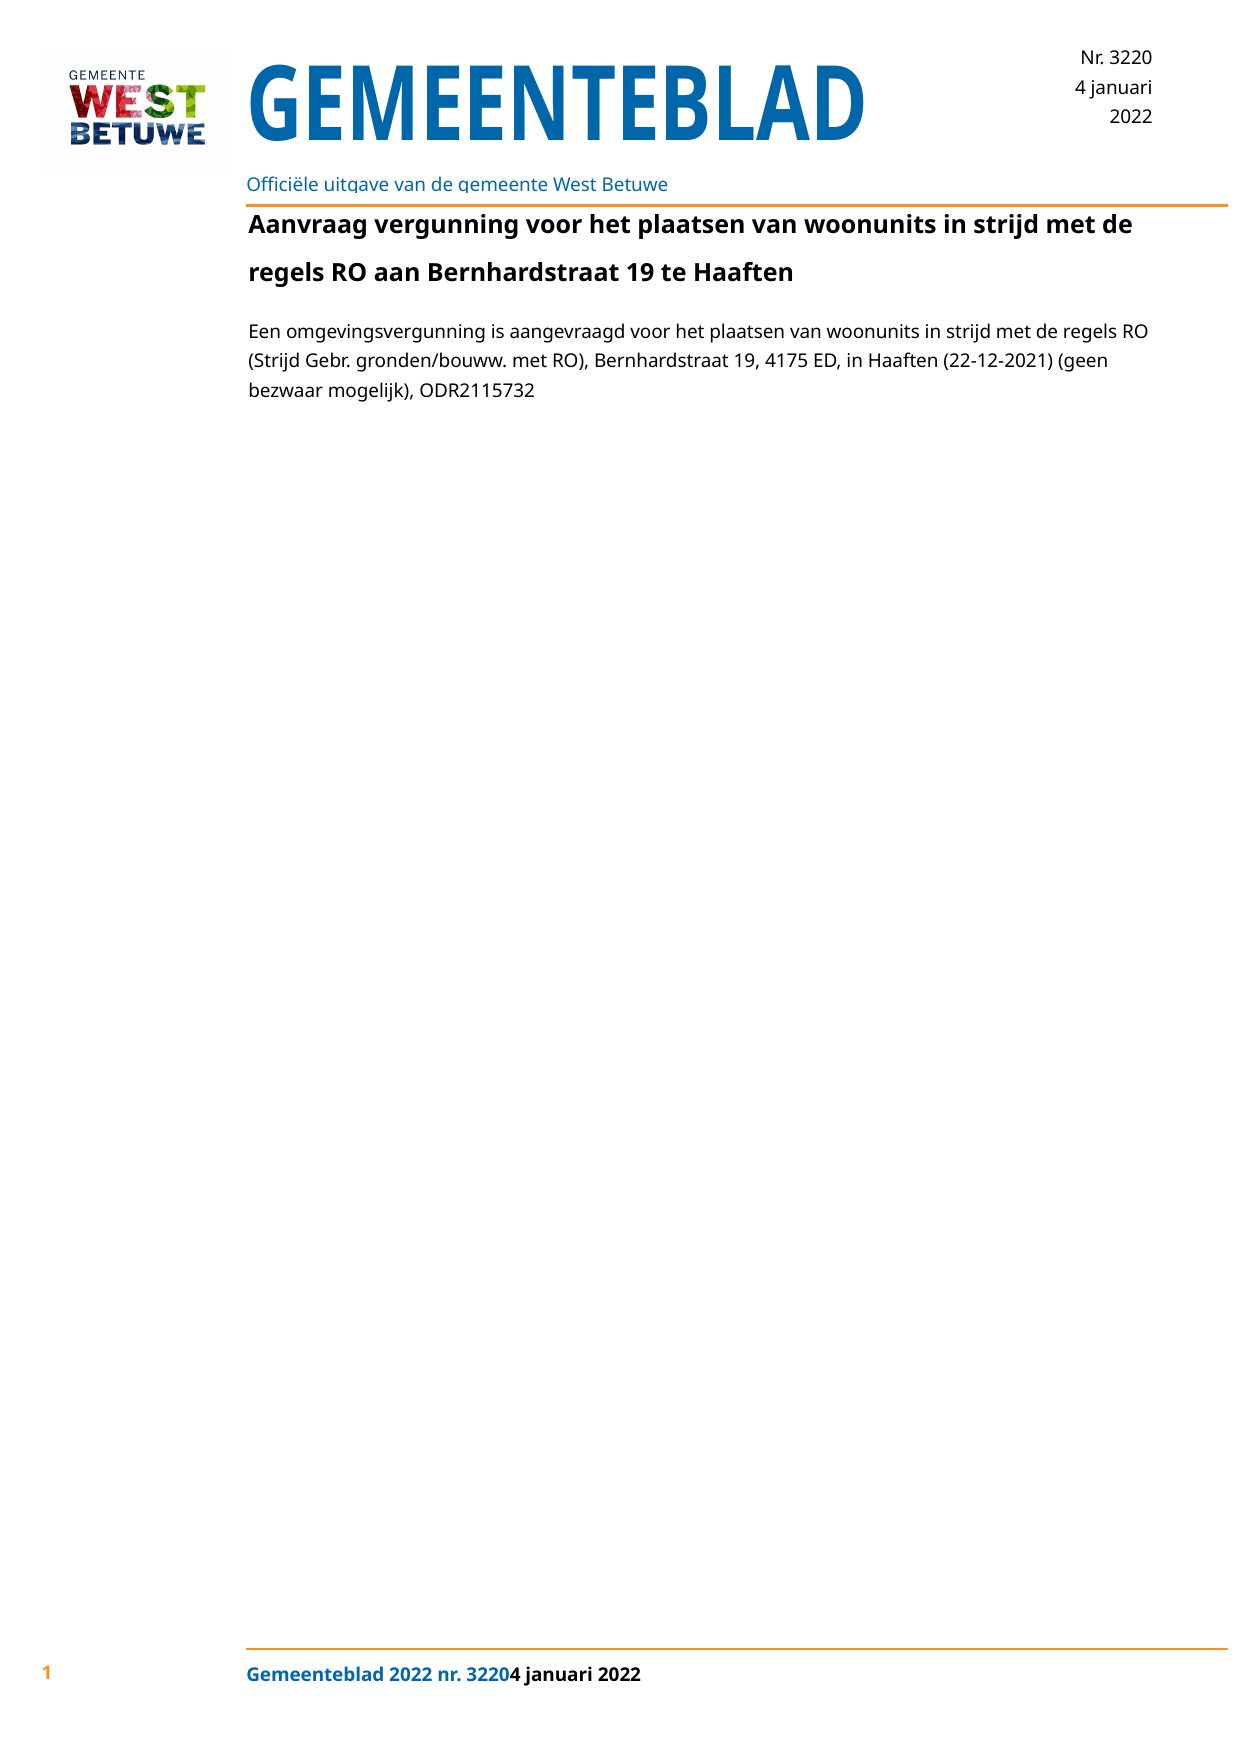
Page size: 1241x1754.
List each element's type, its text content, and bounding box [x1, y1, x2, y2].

text Een omgevingsvergunning is aangevraagd voor het plaatsen van woonunits in strijd met de regels RO (Strijd Gebr. gronden/bouww. met RO), Bernhardstraat 19, 4175 ED, in Haaften (22-12-2021) (geen bezwaar mogelijk), ODR2115732 [248, 318, 1152, 403]
picture [41, 47, 231, 172]
text Aanvraag vergunning voor het plaatsen van woonunits in strijd met de regels RO aan Bernhardstraat 19 te Haaften [248, 207, 1152, 288]
